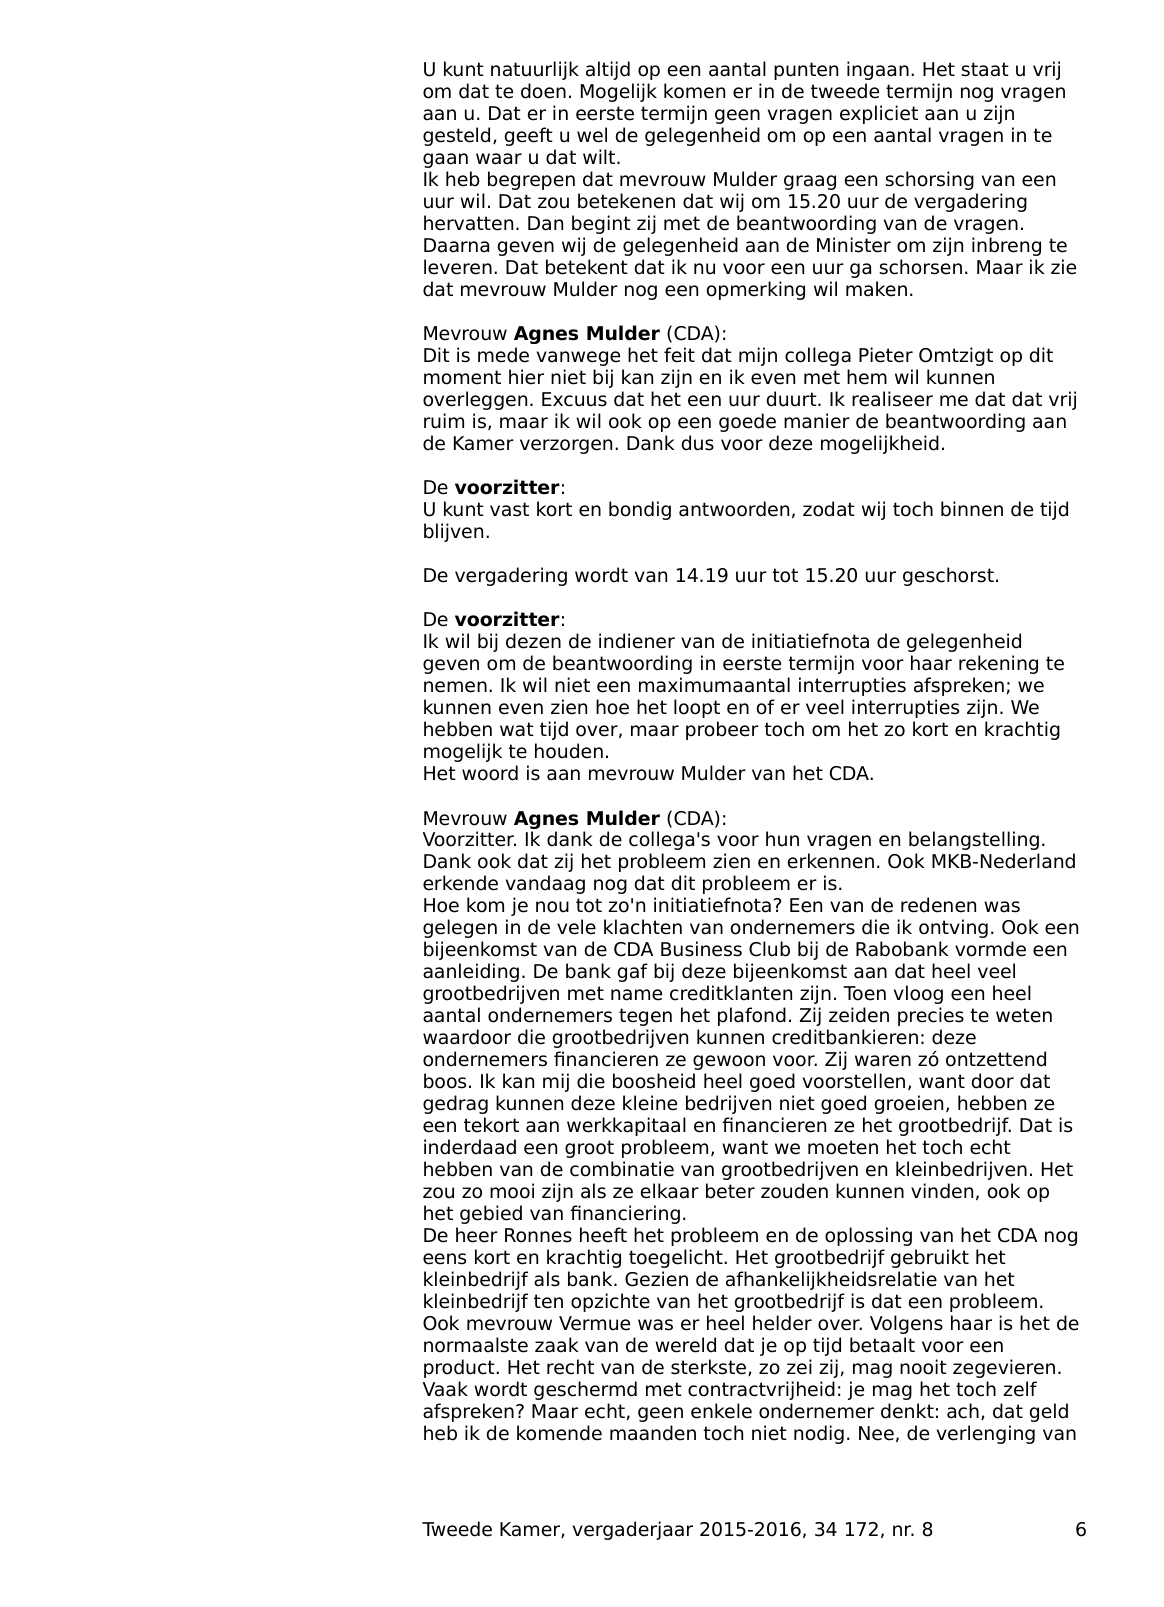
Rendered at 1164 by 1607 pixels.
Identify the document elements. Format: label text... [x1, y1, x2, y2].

text Mevrouw Agnes Mulder (CDA): [422, 807, 1087, 829]
text Voorzitter. Ik dank de collega's voor hun vragen en belangstelling. Dank ook dat zij het probleem zien en erkennen. Ook MKB-Nederland erkende vandaag nog dat dit probleem er is. [422, 829, 1087, 895]
text Mevrouw Agnes Mulder (CDA): [422, 323, 1087, 345]
text Ik heb begrepen dat mevrouw Mulder graag een schorsing van een uur wil. Dat zou betekenen dat wij om 15.20 uur de vergadering hervatten. Dan begint zij met de beantwoording van de vragen. Daarna geven wij de gelegenheid aan de Minister om zijn inbreng te leveren. Dat betekent dat ik nu voor een uur ga schorsen. Maar ik zie dat mevrouw Mulder nog een opmerking wil maken. [422, 169, 1087, 301]
text De heer Ronnes heeft het probleem en de oplossing van het CDA nog eens kort en krachtig toegelicht. Het grootbedrijf gebruikt het kleinbedrijf als bank. Gezien de afhankelijkheidsrelatie van het kleinbedrijf ten opzichte van het grootbedrijf is dat een probleem. Ook mevrouw Vermue was er heel helder over. Volgens haar is het de normaalste zaak van de wereld dat je op tijd betaalt voor een product. Het recht van de sterkste, zo zei zij, mag nooit zegevieren. Vaak wordt geschermd met contractvrijheid: je mag het toch zelf afspreken? Maar echt, geen enkele ondernemer denkt: ach, dat geld heb ik de komende maanden toch niet nodig. Nee, de verlenging van [422, 1225, 1087, 1445]
text De vergadering wordt van 14.19 uur tot 15.20 uur geschorst. [422, 565, 1087, 587]
text Het woord is aan mevrouw Mulder van het CDA. [422, 763, 1087, 785]
text Dit is mede vanwege het feit dat mijn collega Pieter Omtzigt op dit moment hier niet bij kan zijn en ik even met hem wil kunnen overleggen. Excuus dat het een uur duurt. Ik realiseer me dat dat vrij ruim is, maar ik wil ook op een goede manier de beantwoording aan de Kamer verzorgen. Dank dus voor deze mogelijkheid. [422, 345, 1087, 455]
text Hoe kom je nou tot zo'n initiatiefnota? Een van de redenen was gelegen in de vele klachten van ondernemers die ik ontving. Ook een bijeenkomst van de CDA Business Club bij de Rabobank vormde een aanleiding. De bank gaf bij deze bijeenkomst aan dat heel veel grootbedrijven met name creditklanten zijn. Toen vloog een heel aantal ondernemers tegen het plafond. Zij zeiden precies te weten waardoor die grootbedrijven kunnen creditbankieren: deze ondernemers financieren ze gewoon voor. Zij waren zó ontzettend boos. Ik kan mij die boosheid heel goed voorstellen, want door dat gedrag kunnen deze kleine bedrijven niet goed groeien, hebben ze een tekort aan werkkapitaal en financieren ze het grootbedrijf. Dat is inderdaad een groot probleem, want we moeten het toch echt hebben van de combinatie van grootbedrijven en kleinbedrijven. Het zou zo mooi zijn als ze elkaar beter zouden kunnen vinden, ook op het gebied van financiering. [422, 895, 1087, 1225]
text Ik wil bij dezen de indiener van de initiatiefnota de gelegenheid geven om de beantwoording in eerste termijn voor haar rekening te nemen. Ik wil niet een maximumaantal interrupties afspreken; we kunnen even zien hoe het loopt en of er veel interrupties zijn. We hebben wat tijd over, maar probeer toch om het zo kort en krachtig mogelijk te houden. [422, 631, 1087, 763]
text U kunt natuurlijk altijd op een aantal punten ingaan. Het staat u vrij om dat te doen. Mogelijk komen er in de tweede termijn nog vragen aan u. Dat er in eerste termijn geen vragen expliciet aan u zijn gesteld, geeft u wel de gelegenheid om op een aantal vragen in te gaan waar u dat wilt. [422, 59, 1087, 169]
text De voorzitter: [422, 477, 1087, 499]
text U kunt vast kort en bondig antwoorden, zodat wij toch binnen de tijd blijven. [422, 499, 1087, 543]
text De voorzitter: [422, 609, 1087, 631]
